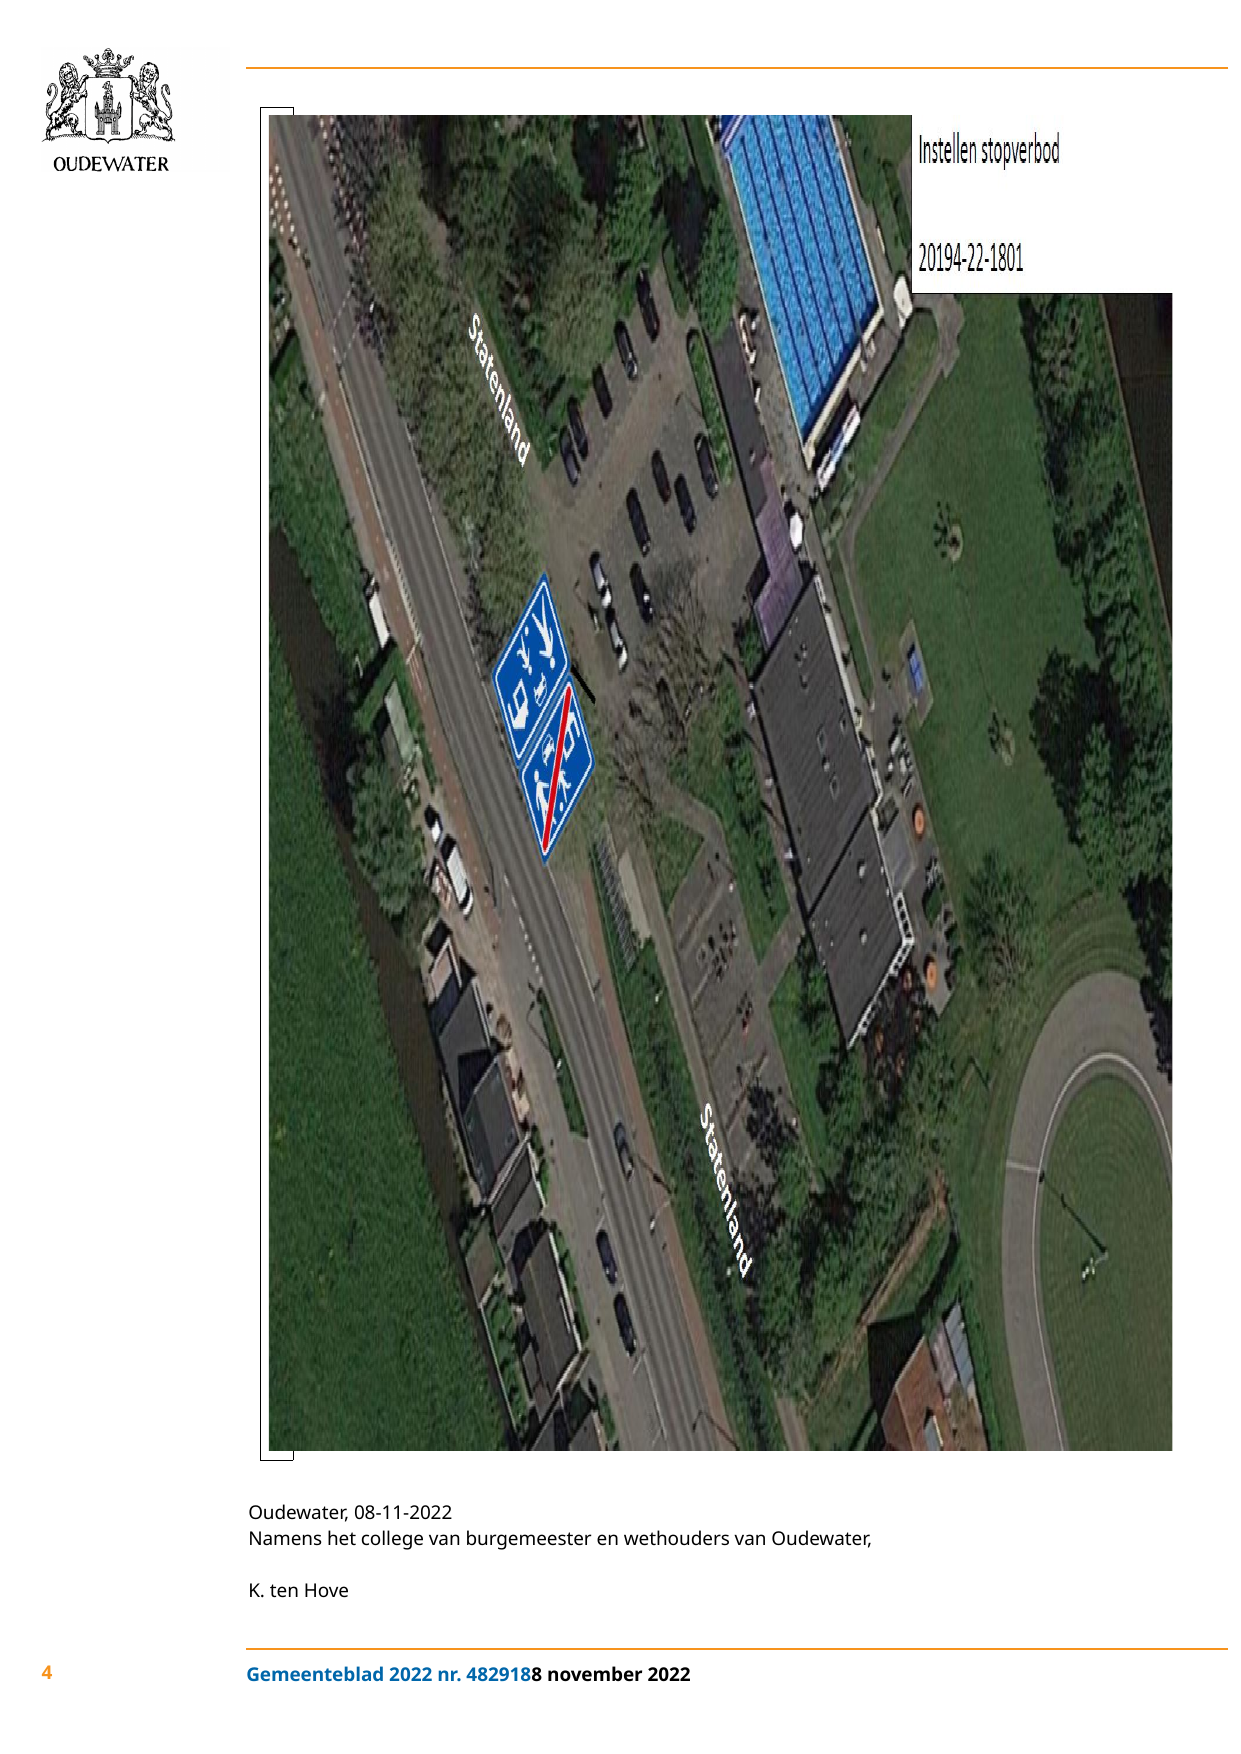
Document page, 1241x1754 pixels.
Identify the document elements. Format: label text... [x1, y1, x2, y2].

picture [41, 47, 231, 172]
text Oudewater, 08-11-2022 [248, 1499, 1152, 1525]
text K. ten Hove [248, 1577, 1152, 1602]
picture [268, 115, 1173, 1451]
text Namens het college van burgemeester en wethouders van Oudewater, [248, 1525, 1152, 1551]
